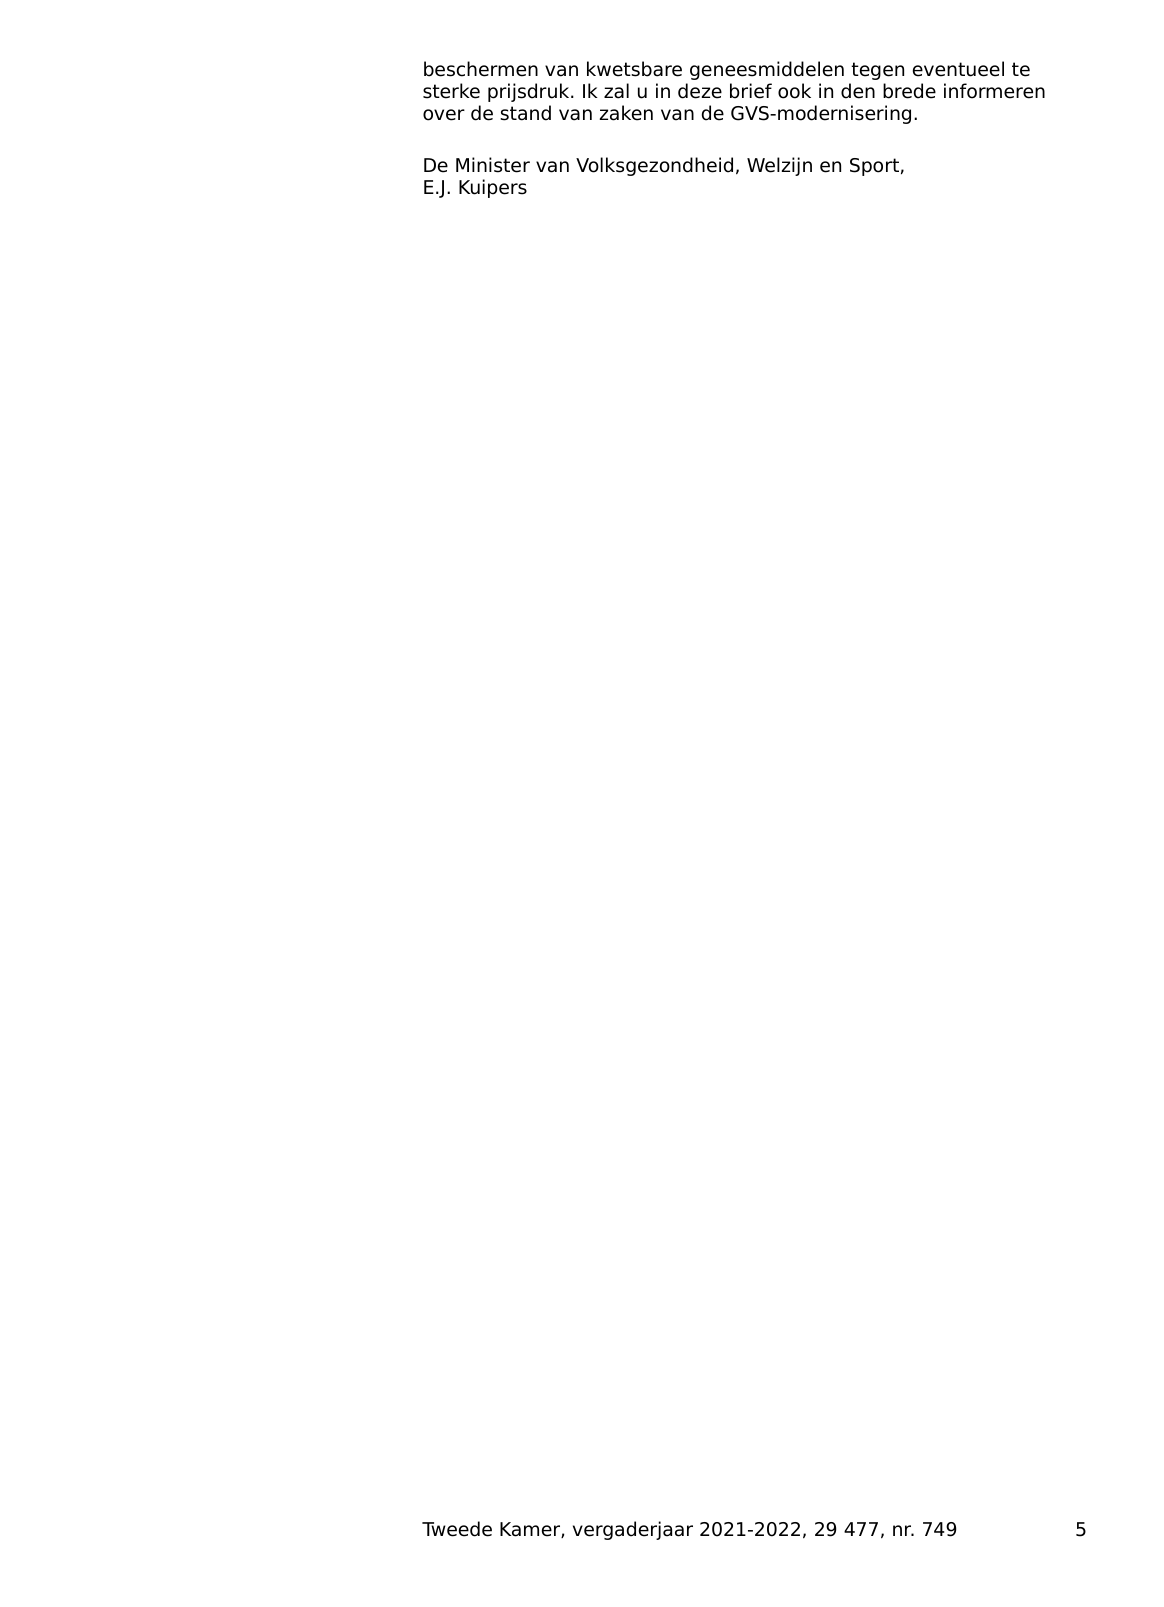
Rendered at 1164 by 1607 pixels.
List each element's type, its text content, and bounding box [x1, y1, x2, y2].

text De Minister van Volksgezondheid, Welzijn en Sport, E.J. Kuipers [422, 155, 1087, 199]
text beschermen van kwetsbare geneesmiddelen tegen eventueel te sterke prijsdruk. Ik zal u in deze brief ook in den brede informeren over de stand van zaken van de GVS-modernisering. [422, 59, 1087, 125]
